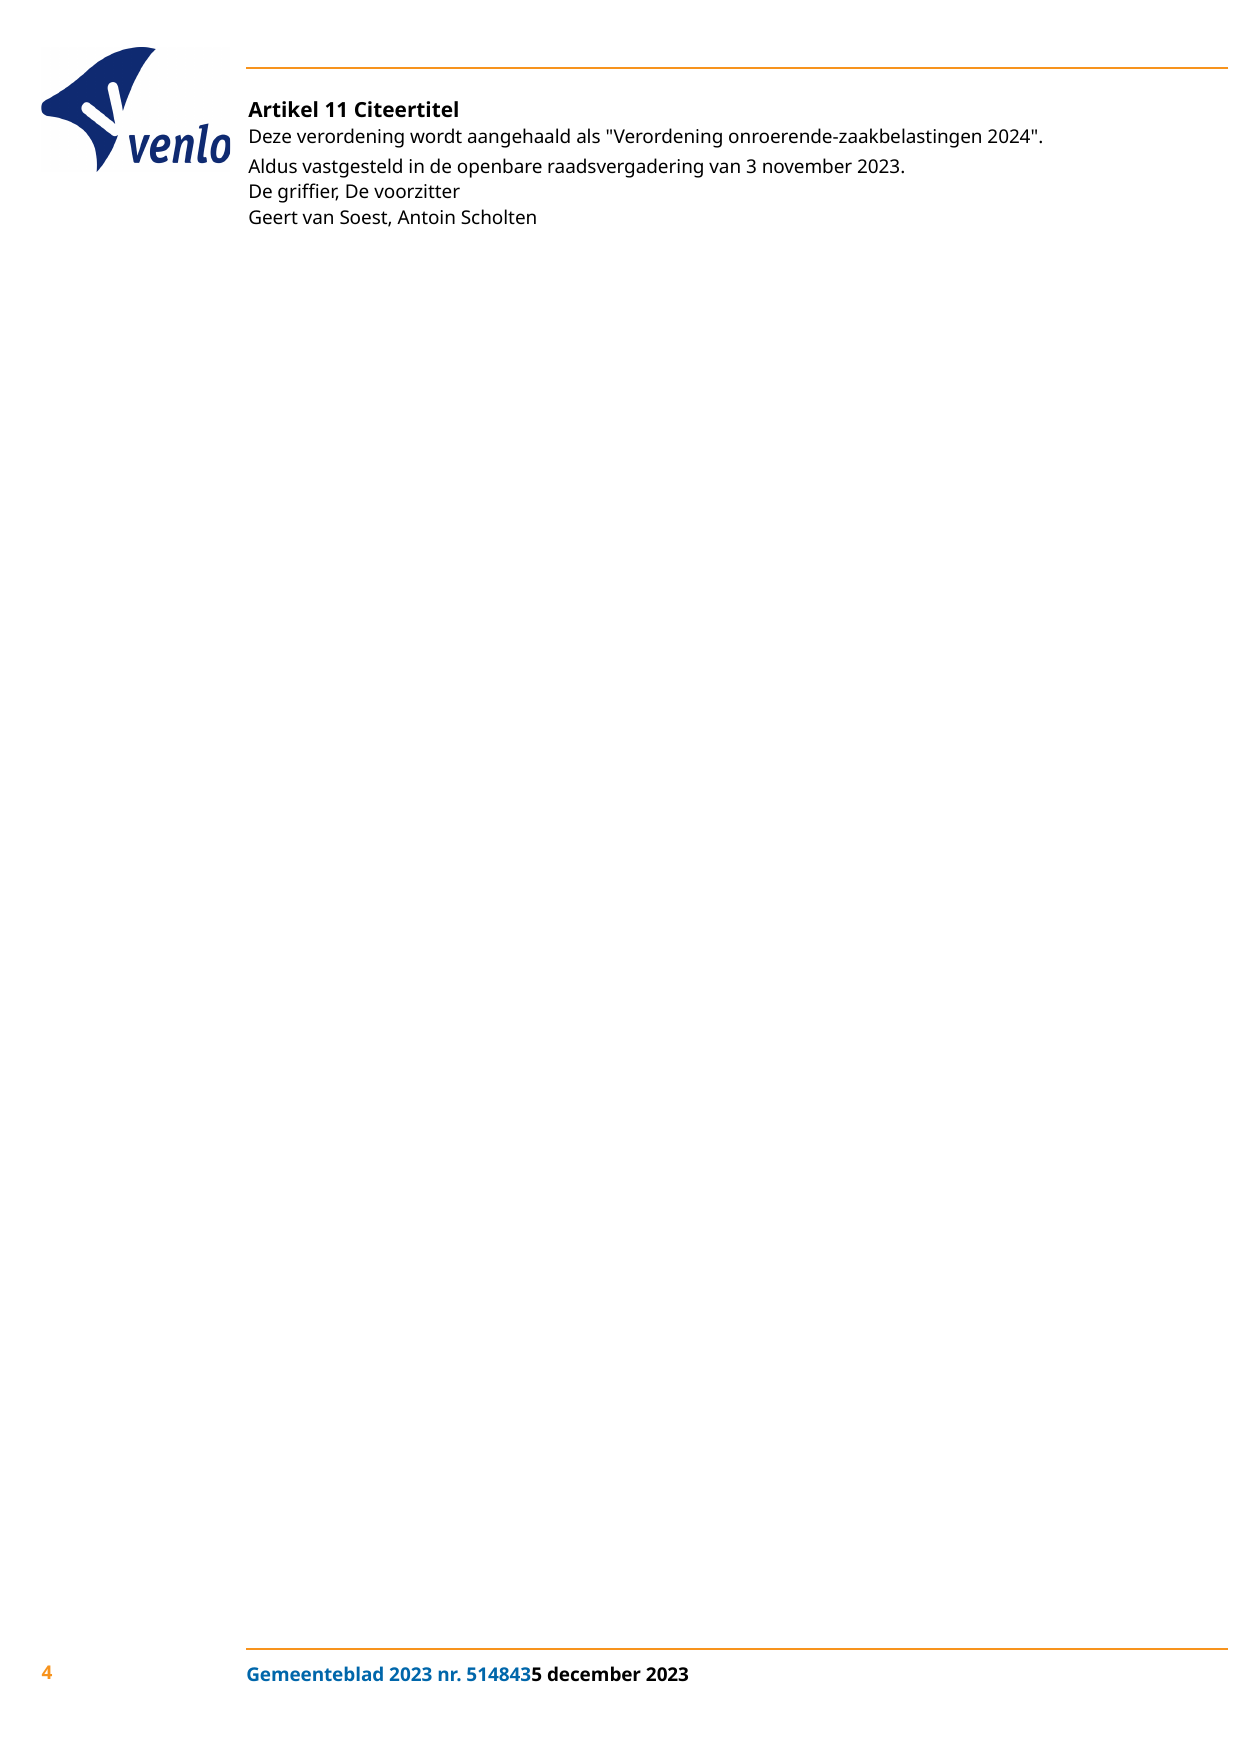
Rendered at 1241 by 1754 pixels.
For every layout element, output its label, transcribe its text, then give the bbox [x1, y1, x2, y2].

text Artikel 11 Citeertitel [248, 95, 1152, 123]
text De griffier, De voorzitter [248, 178, 1152, 204]
picture [41, 47, 231, 172]
text Geert van Soest, Antoin Scholten [248, 204, 1152, 230]
text Deze verordening wordt aangehaald als "Verordening onroerende-zaakbelastingen 2024". [248, 123, 1152, 149]
text Aldus vastgesteld in de openbare raadsvergadering van 3 november 2023. [248, 153, 1152, 178]
